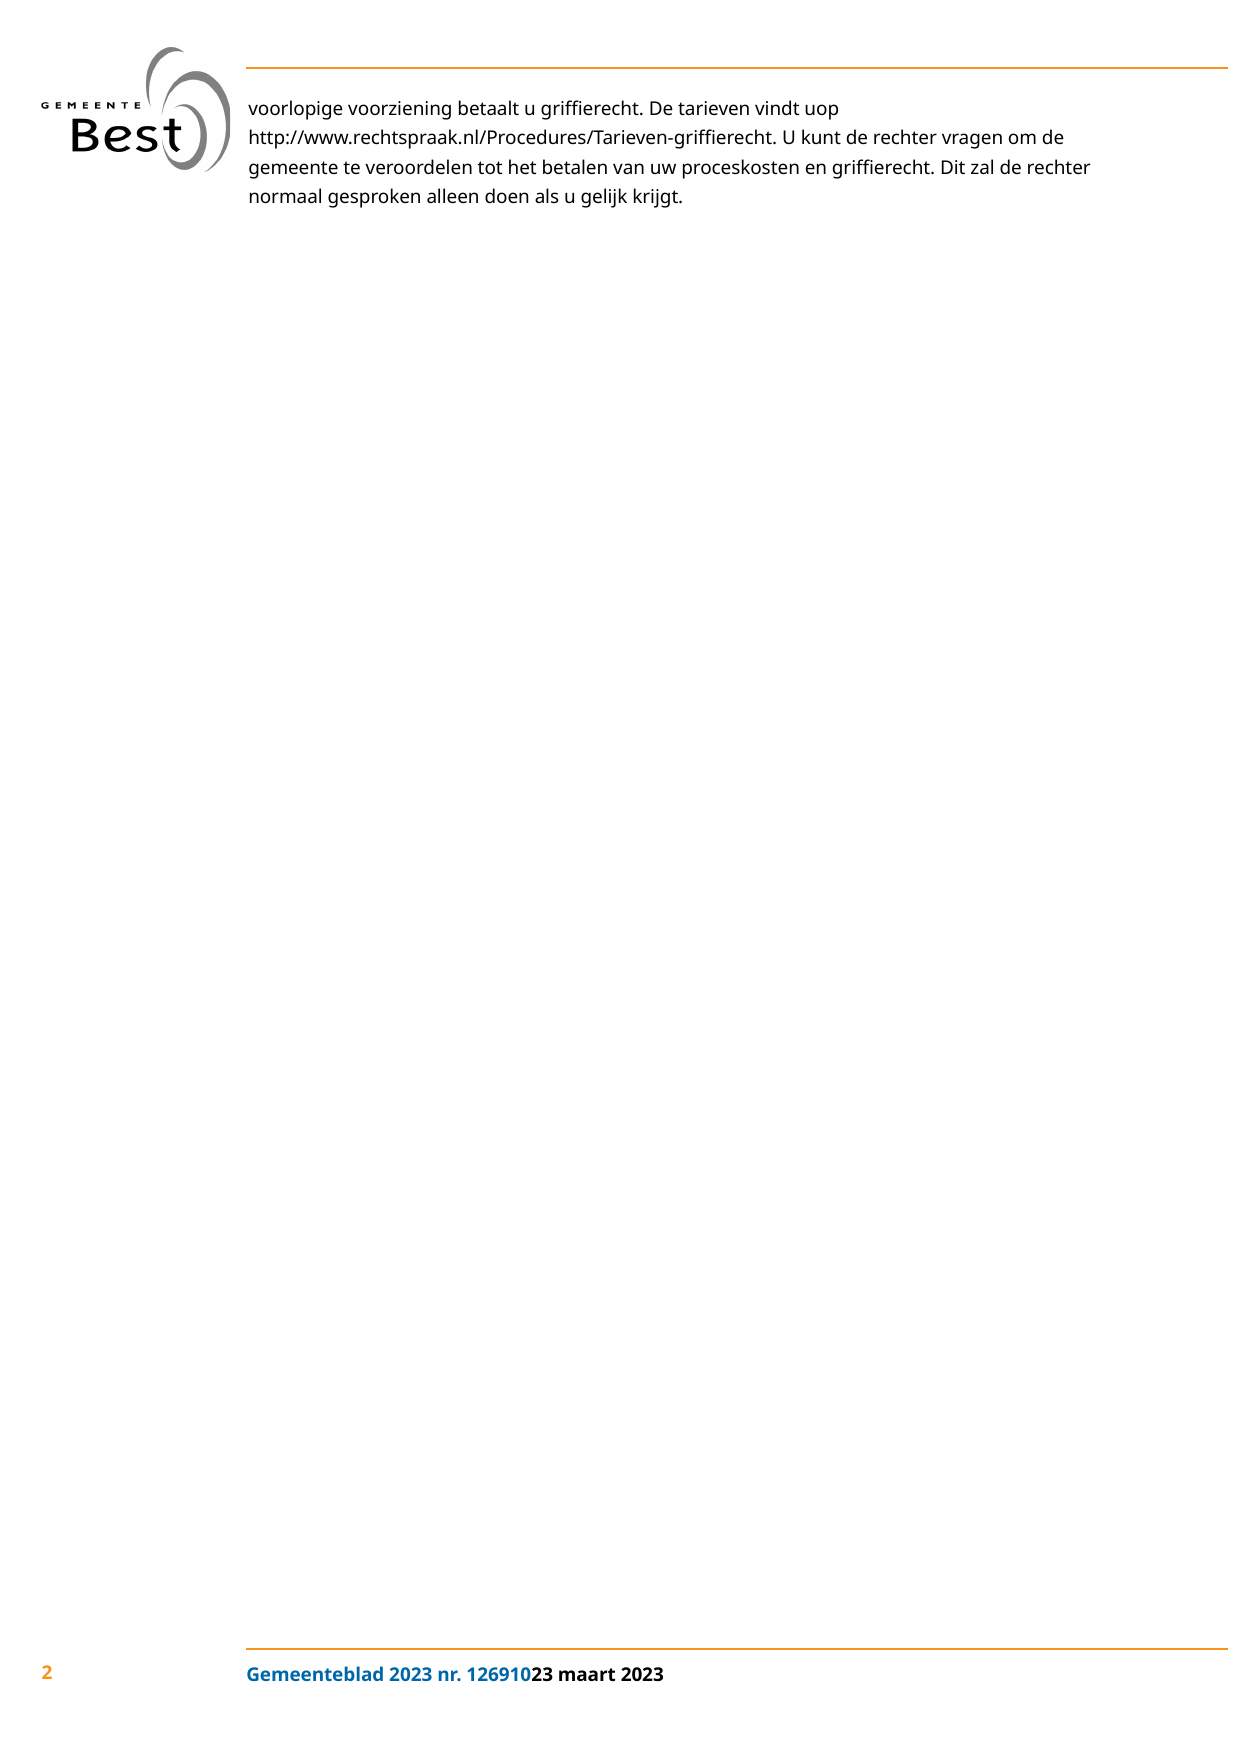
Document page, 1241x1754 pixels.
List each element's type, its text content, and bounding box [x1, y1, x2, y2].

text voorlopige voorziening betaalt u griffierecht. De tarieven vindt uop http://www.rechtspraak.nl/Procedures/Tarieven-griffierecht. U kunt de rechter vragen om de gemeente te veroordelen tot het betalen van uw proceskosten en griffierecht. Dit zal de rechter normaal gesproken alleen doen als u gelijk krijgt. [248, 95, 1152, 209]
picture [41, 47, 231, 172]
